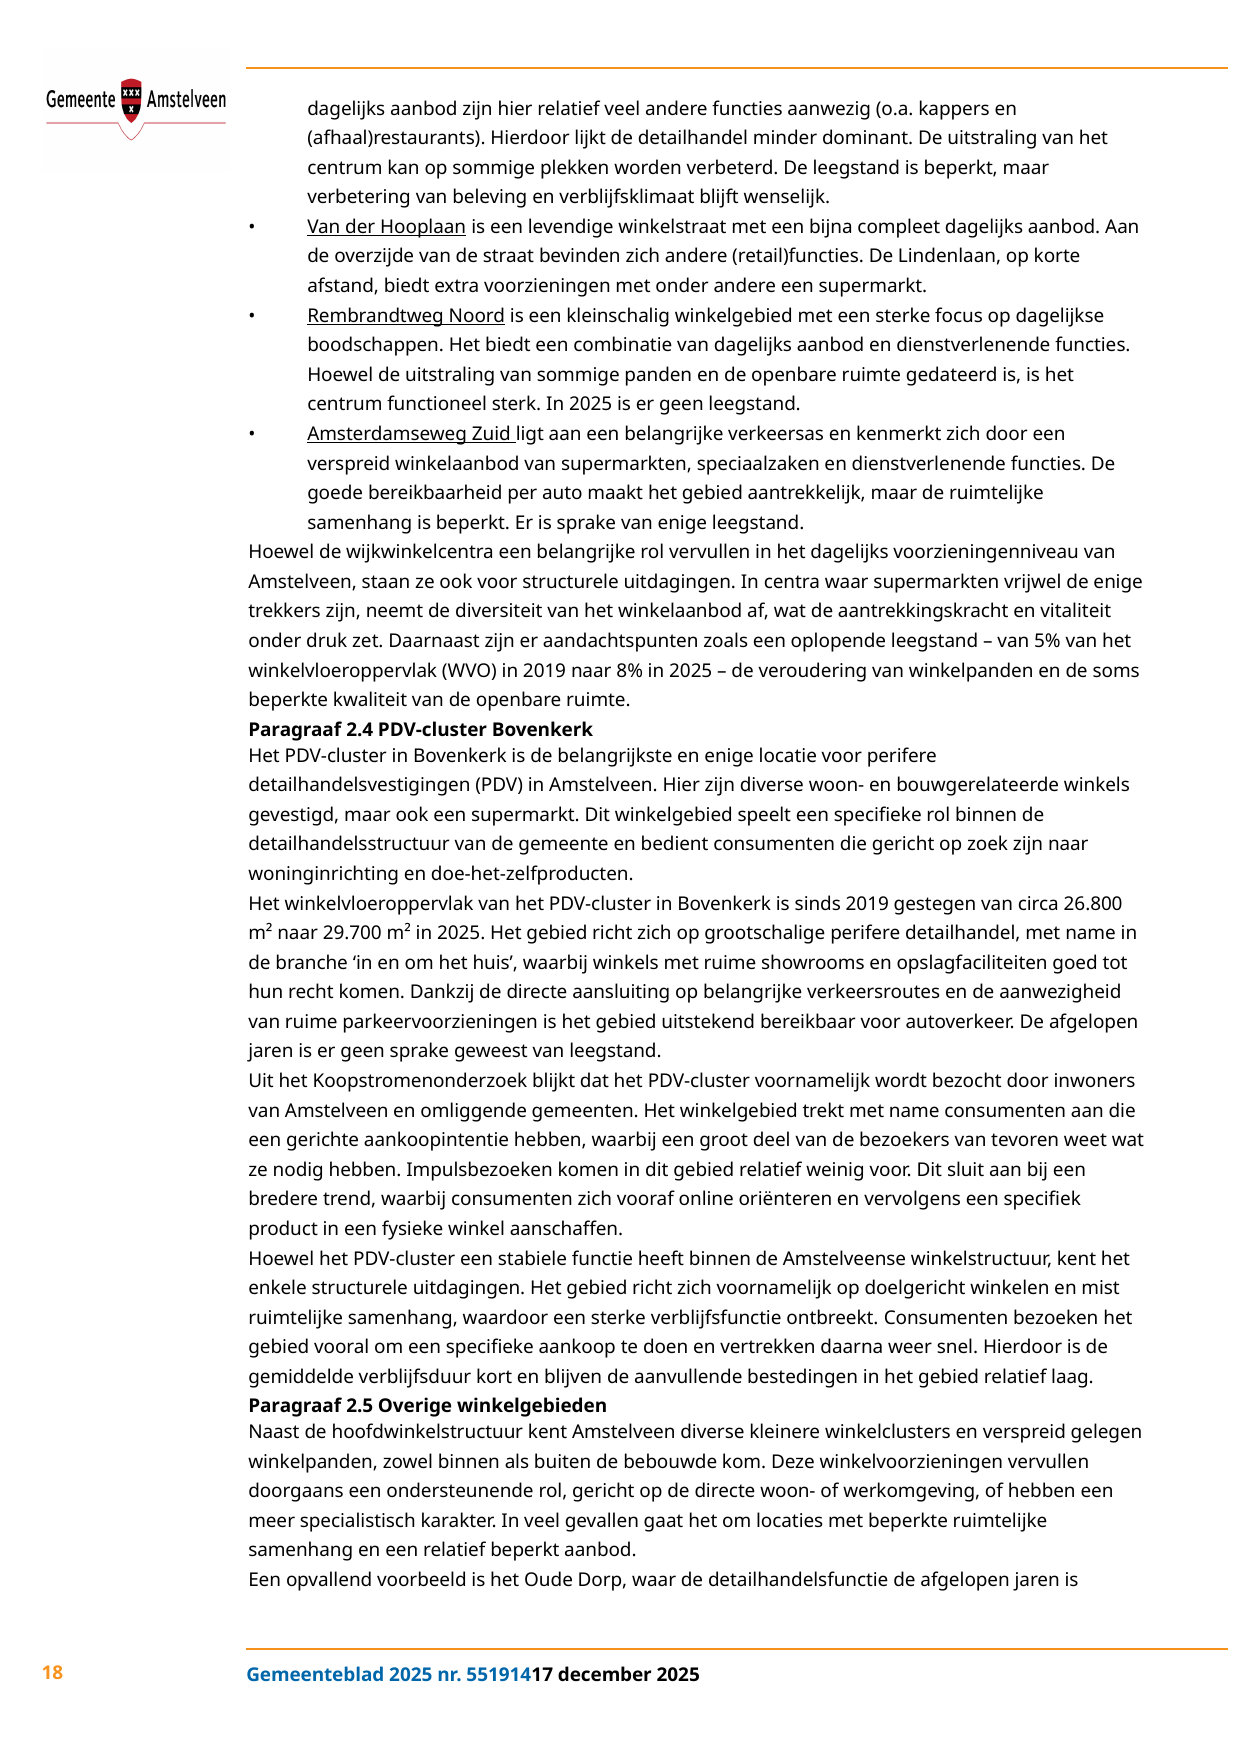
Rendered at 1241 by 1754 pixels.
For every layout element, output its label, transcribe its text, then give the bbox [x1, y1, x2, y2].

picture [41, 47, 231, 172]
text Naast de hoofdwinkelstructuur kent Amstelveen diverse kleinere winkelclusters en verspreid gelegen winkelpanden, zowel binnen als buiten de bebouwde kom. Deze winkelvoorzieningen vervullen doorgaans een ondersteunende rol, gericht op de directe woon- of werkomgeving, of hebben een meer specialistisch karakter. In veel gevallen gaat het om locaties met beperkte ruimtelijke samenhang en een relatief beperkt aanbod. [248, 1418, 1152, 1562]
text Hoewel het PDV-cluster een stabiele functie heeft binnen de Amstelveense winkelstructuur, kent het enkele structurele uitdagingen. Het gebied richt zich voornamelijk op doelgericht winkelen en mist ruimtelijke samenhang, waardoor een sterke verblijfsfunctie ontbreekt. Consumenten bezoeken het gebied vooral om een specifieke aankoop te doen en vertrekken daarna weer snel. Hierdoor is de gemiddelde verblijfsduur kort en blijven de aanvullende bestedingen in het gebied relatief laag. [248, 1245, 1152, 1389]
list Rembrandtweg Noord is een kleinschalig winkelgebied met een sterke focus op dagelijkse boodschappen. Het biedt een combinatie van dagelijks aanbod en dienstverlenende functies. Hoewel de uitstraling van sommige panden en de openbare ruimte gedateerd is, is het centrum functioneel sterk. In 2025 is er geen leegstand. [248, 302, 1152, 416]
text Paragraaf 2.5 Overige winkelgebieden [248, 1393, 1152, 1418]
text Het PDV-cluster in Bovenkerk is de belangrijkste en enige locatie voor perifere detailhandelsvestigingen (PDV) in Amstelveen. Hier zijn diverse woon- en bouwgerelateerde winkels gevestigd, maar ook een supermarkt. Dit winkelgebied speelt een specifieke rol binnen de detailhandelsstructuur van de gemeente en bedient consumenten die gericht op zoek zijn naar woninginrichting en doe-het-zelfproducten. [248, 742, 1152, 886]
text Paragraaf 2.4 PDV-cluster Bovenkerk [248, 716, 1152, 742]
list Van der Hooplaan is een levendige winkelstraat met een bijna compleet dagelijks aanbod. Aan de overzijde van de straat bevinden zich andere (retail)functies. De Lindenlaan, op korte afstand, biedt extra voorzieningen met onder andere een supermarkt. [248, 213, 1152, 298]
text Het winkelvloeroppervlak van het PDV-cluster in Bovenkerk is sinds 2019 gestegen van circa 26.800 m² naar 29.700 m² in 2025. Het gebied richt zich op grootschalige perifere detailhandel, met name in de branche ‘in en om het huis’, waarbij winkels met ruime showrooms en opslagfaciliteiten goed tot hun recht komen. Dankzij de directe aansluiting op belangrijke verkeersroutes en de aanwezigheid van ruime parkeervoorzieningen is het gebied uitstekend bereikbaar voor autoverkeer. De afgelopen jaren is er geen sprake geweest van leegstand. [248, 890, 1152, 1063]
text Uit het Koopstromenonderzoek blijkt dat het PDV-cluster voornamelijk wordt bezocht door inwoners van Amstelveen en omliggende gemeenten. Het winkelgebied trekt met name consumenten aan die een gerichte aankoopintentie hebben, waarbij een groot deel van de bezoekers van tevoren weet wat ze nodig hebben. Impulsbezoeken komen in dit gebied relatief weinig voor. Dit sluit aan bij een bredere trend, waarbij consumenten zich vooraf online oriënteren en vervolgens een specifiek product in een fysieke winkel aanschaffen. [248, 1067, 1152, 1241]
list Amsterdamseweg Zuid ligt aan een belangrijke verkeersas en kenmerkt zich door een verspreid winkelaanbod van supermarkten, speciaalzaken en dienstverlenende functies. De goede bereikbaarheid per auto maakt het gebied aantrekkelijk, maar de ruimtelijke samenhang is beperkt. Er is sprake van enige leegstand. [248, 420, 1152, 535]
text Hoewel de wijkwinkelcentra een belangrijke rol vervullen in het dagelijks voorzieningenniveau van Amstelveen, staan ze ook voor structurele uitdagingen. In centra waar supermarkten vrijwel de enige trekkers zijn, neemt de diversiteit van het winkelaanbod af, wat de aantrekkingskracht en vitaliteit onder druk zet. Daarnaast zijn er aandachtspunten zoals een oplopende leegstand – van 5% van het winkelvloeroppervlak (WVO) in 2019 naar 8% in 2025 – de veroudering van winkelpanden en de soms beperkte kwaliteit van de openbare ruimte. [248, 538, 1152, 712]
text Een opvallend voorbeeld is het Oude Dorp, waar de detailhandelsfunctie de afgelopen jaren is [248, 1566, 1152, 1592]
list dagelijks aanbod zijn hier relatief veel andere functies aanwezig (o.a. kappers en (afhaal)restaurants). Hierdoor lijkt de detailhandel minder dominant. De uitstraling van het centrum kan op sommige plekken worden verbeterd. De leegstand is beperkt, maar verbetering van beleving en verblijfsklimaat blijft wenselijk. [248, 95, 1152, 209]
